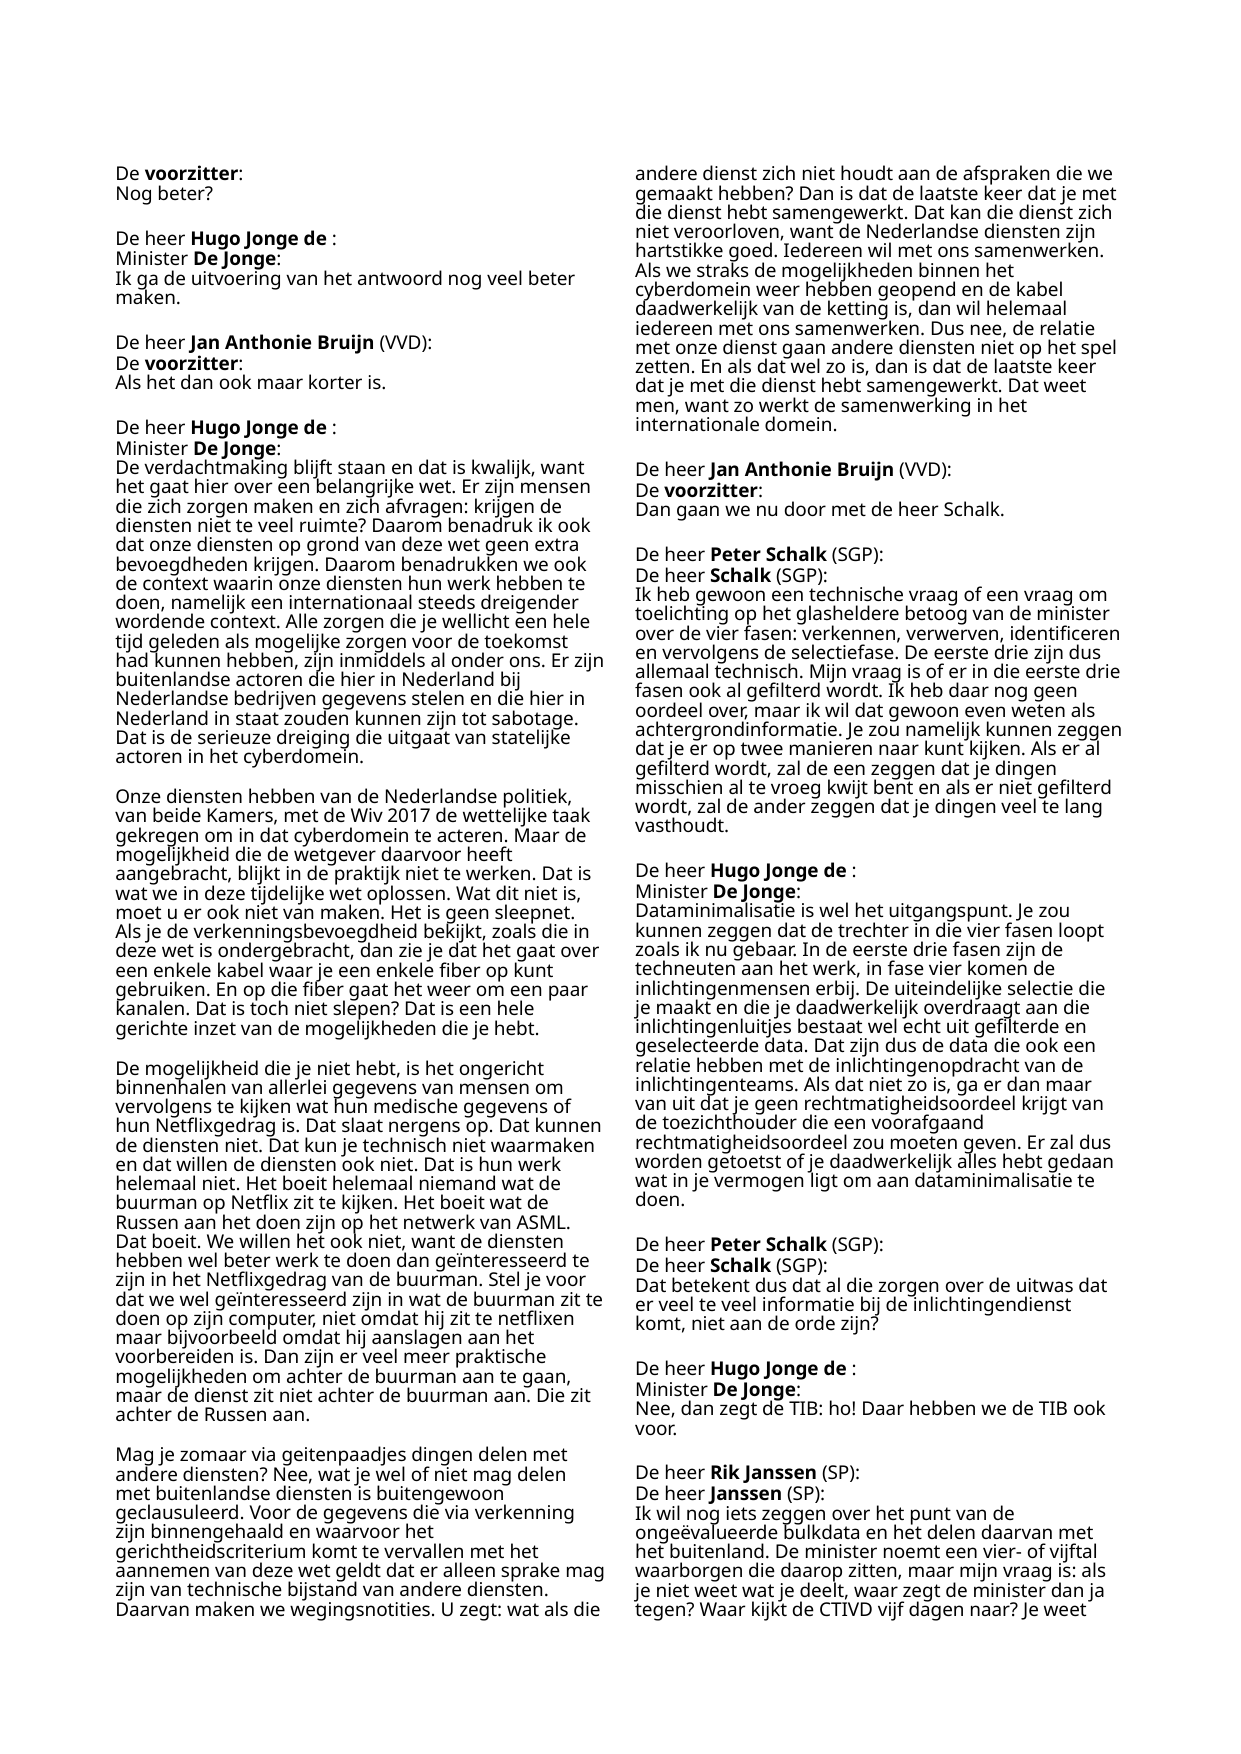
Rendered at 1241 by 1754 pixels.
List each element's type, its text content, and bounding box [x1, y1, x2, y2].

text Ik ga de uitvoering van het antwoord nog veel beter maken. [115, 270, 605, 308]
text Dan gaan we nu door met de heer Schalk. [635, 501, 1125, 520]
text De heer Hugo Jonge de : [115, 225, 605, 250]
text andere dienst zich niet houdt aan de afspraken die we gemaakt hebben? Dan is dat de laatste keer dat je met die dienst hebt samengewerkt. Dat kan die dienst zich niet veroorloven, want de Nederlandse diensten zijn hartstikke goed. Iedereen wil met ons samenwerken. Als we straks de mogelijkheden binnen het cyberdomein weer hebben geopend en de kabel daadwerkelijk van de ketting is, dan wil helemaal iedereen met ons samenwerken. Dus nee, de relatie met onze dienst gaan andere diensten niet op het spel zetten. En als dat wel zo is, dan is dat de laatste keer dat je met die dienst hebt samengewerkt. Dat weet men, want zo werkt de samenwerking in het internationale domein. [635, 165, 1125, 435]
text Mag je zomaar via geitenpaadjes dingen delen met andere diensten? Nee, wat je wel of niet mag delen met buitenlandse diensten is buitengewoon geclausuleerd. Voor de gegevens die via verkenning zijn binnengehaald en waarvoor het gerichtheidscriterium komt te vervallen met het aannemen van deze wet geldt dat er alleen sprake mag zijn van technische bijstand van andere diensten. Daarvan maken we wegingsnotities. U zegt: wat als die [115, 1446, 605, 1620]
text De heer Peter Schalk (SGP): [635, 1232, 1125, 1257]
text De heer Schalk (SGP): [635, 1257, 1125, 1277]
text Minister De Jonge: [115, 440, 605, 459]
text Als het dan ook maar korter is. [115, 374, 605, 393]
text Dat betekent dus dat al die zorgen over de uitwas dat er veel te veel informatie bij de inlichtingendienst komt, niet aan de orde zijn? [635, 1277, 1125, 1334]
text De heer Hugo Jonge de : [635, 1355, 1125, 1381]
text De heer Hugo Jonge de : [635, 857, 1125, 883]
text De heer Rik Janssen (SP): [635, 1459, 1125, 1485]
text De heer Jan Anthonie Bruijn (VVD): [635, 456, 1125, 482]
text De mogelijkheid die je niet hebt, is het ongericht binnenhalen van allerlei gegevens van mensen om vervolgens te kijken wat hun medische gegevens of hun Netflixgedrag is. Dat slaat nergens op. Dat kunnen de diensten niet. Dat kun je technisch niet waarmaken en dat willen de diensten ook niet. Dat is hun werk helemaal niet. Het boeit helemaal niemand wat de buurman op Netflix zit te kijken. Het boeit wat de Russen aan het doen zijn op het netwerk van ASML. Dat boeit. We willen het ook niet, want de diensten hebben wel beter werk te doen dan geïnteresseerd te zijn in het Netflixgedrag van de buurman. Stel je voor dat we wel geïnteresseerd zijn in wat de buurman zit te doen op zijn computer, niet omdat hij zit te netflixen maar bijvoorbeeld omdat hij aanslagen aan het voorbereiden is. Dan zijn er veel meer praktische mogelijkheden om achter de buurman aan te gaan, maar de dienst zit niet achter de buurman aan. Die zit achter de Russen aan. [115, 1059, 605, 1426]
text De heer Schalk (SGP): [635, 567, 1125, 586]
text Nee, dan zegt de TIB: ho! Daar hebben we de TIB ook voor. [635, 1400, 1125, 1439]
text De heer Hugo Jonge de : [115, 414, 605, 440]
text De heer Peter Schalk (SGP): [635, 541, 1125, 567]
text De voorzitter: [115, 165, 605, 184]
text Ik wil nog iets zeggen over het punt van de ongeëvalueerde bulkdata en het delen daarvan met het buitenland. De minister noemt een vier- of vijftal waarborgen die daarop zitten, maar mijn vraag is: als je niet weet wat je deelt, waar zegt de minister dan ja tegen? Waar kijkt de CTIVD vijf dagen naar? Je weet [635, 1504, 1125, 1620]
text De heer Janssen (SP): [635, 1485, 1125, 1504]
text De verdachtmaking blijft staan en dat is kwalijk, want het gaat hier over een belangrijke wet. Er zijn mensen die zich zorgen maken en zich afvragen: krijgen de diensten niet te veel ruimte? Daarom benadruk ik ook dat onze diensten op grond van deze wet geen extra bevoegdheden krijgen. Daarom benadrukken we ook de context waarin onze diensten hun werk hebben te doen, namelijk een internationaal steeds dreigender wordende context. Alle zorgen die je wellicht een hele tijd geleden als mogelijke zorgen voor de toekomst had kunnen hebben, zijn inmiddels al onder ons. Er zijn buitenlandse actoren die hier in Nederland bij Nederlandse bedrijven gegevens stelen en die hier in Nederland in staat zouden kunnen zijn tot sabotage. Dat is de serieuze dreiging die uitgaat van statelijke actoren in het cyberdomein. [115, 459, 605, 767]
text De voorzitter: [115, 355, 605, 374]
text Ik heb gewoon een technische vraag of een vraag om toelichting op het glasheldere betoog van de minister over de vier fasen: verkennen, verwerven, identificeren en vervolgens de selectiefase. De eerste drie zijn dus allemaal technisch. Mijn vraag is of er in die eerste drie fasen ook al gefilterd wordt. Ik heb daar nog geen oordeel over, maar ik wil dat gewoon even weten als achtergrondinformatie. Je zou namelijk kunnen zeggen dat je er op twee manieren naar kunt kijken. Als er al gefilterd wordt, zal de een zeggen dat je dingen misschien al te vroeg kwijt bent en als er niet gefilterd wordt, zal de ander zeggen dat je dingen veel te lang vasthoudt. [635, 586, 1125, 837]
text De voorzitter: [635, 482, 1125, 501]
text Onze diensten hebben van de Nederlandse politiek, van beide Kamers, met de Wiv 2017 de wettelijke taak gekregen om in dat cyberdomein te acteren. Maar de mogelijkheid die de wetgever daarvoor heeft aangebracht, blijkt in de praktijk niet te werken. Dat is wat we in deze tijdelijke wet oplossen. Wat dit niet is, moet u er ook niet van maken. Het is geen sleepnet. Als je de verkenningsbevoegdheid bekijkt, zoals die in deze wet is ondergebracht, dan zie je dat het gaat over een enkele kabel waar je een enkele fiber op kunt gebruiken. En op die fiber gaat het weer om een paar kanalen. Dat is toch niet slepen? Dat is een hele gerichte inzet van de mogelijkheden die je hebt. [115, 788, 605, 1039]
text Minister De Jonge: [115, 250, 605, 270]
text Minister De Jonge: [635, 1381, 1125, 1400]
text De heer Jan Anthonie Bruijn (VVD): [115, 329, 605, 355]
text Nog beter? [115, 184, 605, 204]
text Minister De Jonge: [635, 883, 1125, 902]
text Dataminimalisatie is wel het uitgangspunt. Je zou kunnen zeggen dat de trechter in die vier fasen loopt zoals ik nu gebaar. In de eerste drie fasen zijn de techneuten aan het werk, in fase vier komen de inlichtingenmensen erbij. De uiteindelijke selectie die je maakt en die je daadwerkelijk overdraagt aan die inlichtingenluitjes bestaat wel echt uit gefilterde en geselecteerde data. Dat zijn dus de data die ook een relatie hebben met de inlichtingenopdracht van de inlichtingenteams. Als dat niet zo is, ga er dan maar van uit dat je geen rechtmatigheidsoordeel krijgt van de toezichthouder die een voorafgaand rechtmatigheidsoordeel zou moeten geven. Er zal dus worden getoetst of je daadwerkelijk alles hebt gedaan wat in je vermogen ligt om aan dataminimalisatie te doen. [635, 902, 1125, 1211]
